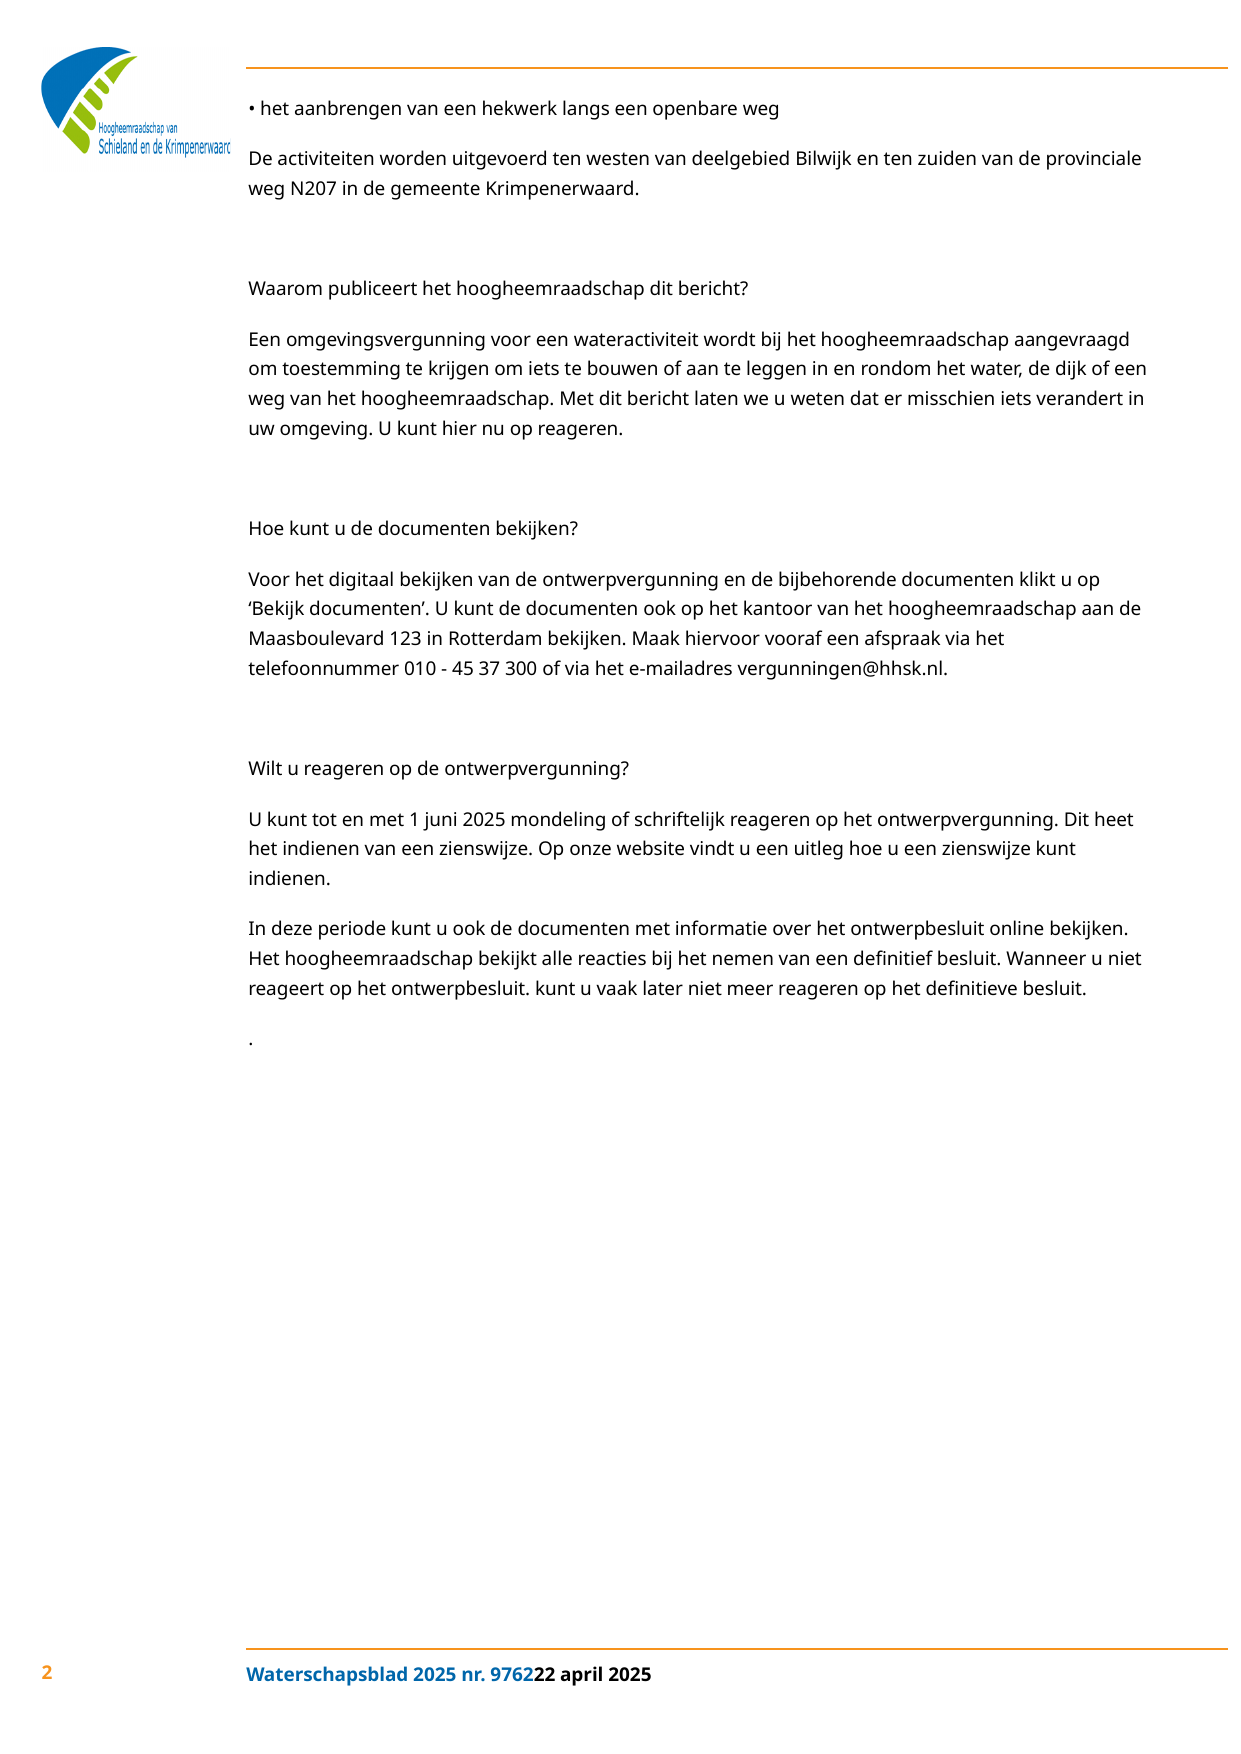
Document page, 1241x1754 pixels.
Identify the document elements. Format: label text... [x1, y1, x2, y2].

text • het aanbrengen van een hekwerk langs een openbare weg [248, 95, 1152, 121]
text In deze periode kunt u ook de documenten met informatie over het ontwerpbesluit online bekijken. Het hoogheemraadschap bekijkt alle reacties bij het nemen van een definitief besluit. Wanneer u niet reageert op het ontwerpbesluit. kunt u vaak later niet meer reageren op het definitieve besluit. [248, 916, 1152, 1001]
text Een omgevingsvergunning voor een wateractiviteit wordt bij het hoogheemraadschap aangevraagd om toestemming te krijgen om iets te bouwen of aan te leggen in en rondom het water, de dijk of een weg van het hoogheemraadschap. Met dit bericht laten we u weten dat er misschien iets verandert in uw omgeving. U kunt hier nu op reageren. [248, 326, 1152, 441]
text Wilt u reageren op de ontwerpvergunning? [248, 756, 1152, 781]
text Hoe kunt u de documenten bekijken? [248, 516, 1152, 541]
text Voor het digitaal bekijken van de ontwerpvergunning en de bijbehorende documenten klikt u op ‘Bekijk documenten’. U kunt de documenten ook op het kantoor van het hoogheemraadschap aan de Maasboulevard 123 in Rotterdam bekijken. Maak hiervoor vooraf een afspraak via het telefoonnummer 010 - 45 37 300 of via het e-mailadres vergunningen@hhsk.nl. [248, 566, 1152, 681]
picture [41, 47, 231, 172]
text U kunt tot en met 1 juni 2025 mondeling of schriftelijk reageren op het ontwerpvergunning. Dit heet het indienen van een zienswijze. Op onze website vindt u een uitleg hoe u een zienswijze kunt indienen. [248, 806, 1152, 891]
text . [248, 1025, 1152, 1051]
text Waarom publiceert het hoogheemraadschap dit bericht? [248, 276, 1152, 301]
text De activiteiten worden uitgevoerd ten westen van deelgebied Bilwijk en ten zuiden van de provinciale weg N207 in de gemeente Krimpenerwaard. [248, 145, 1152, 201]
